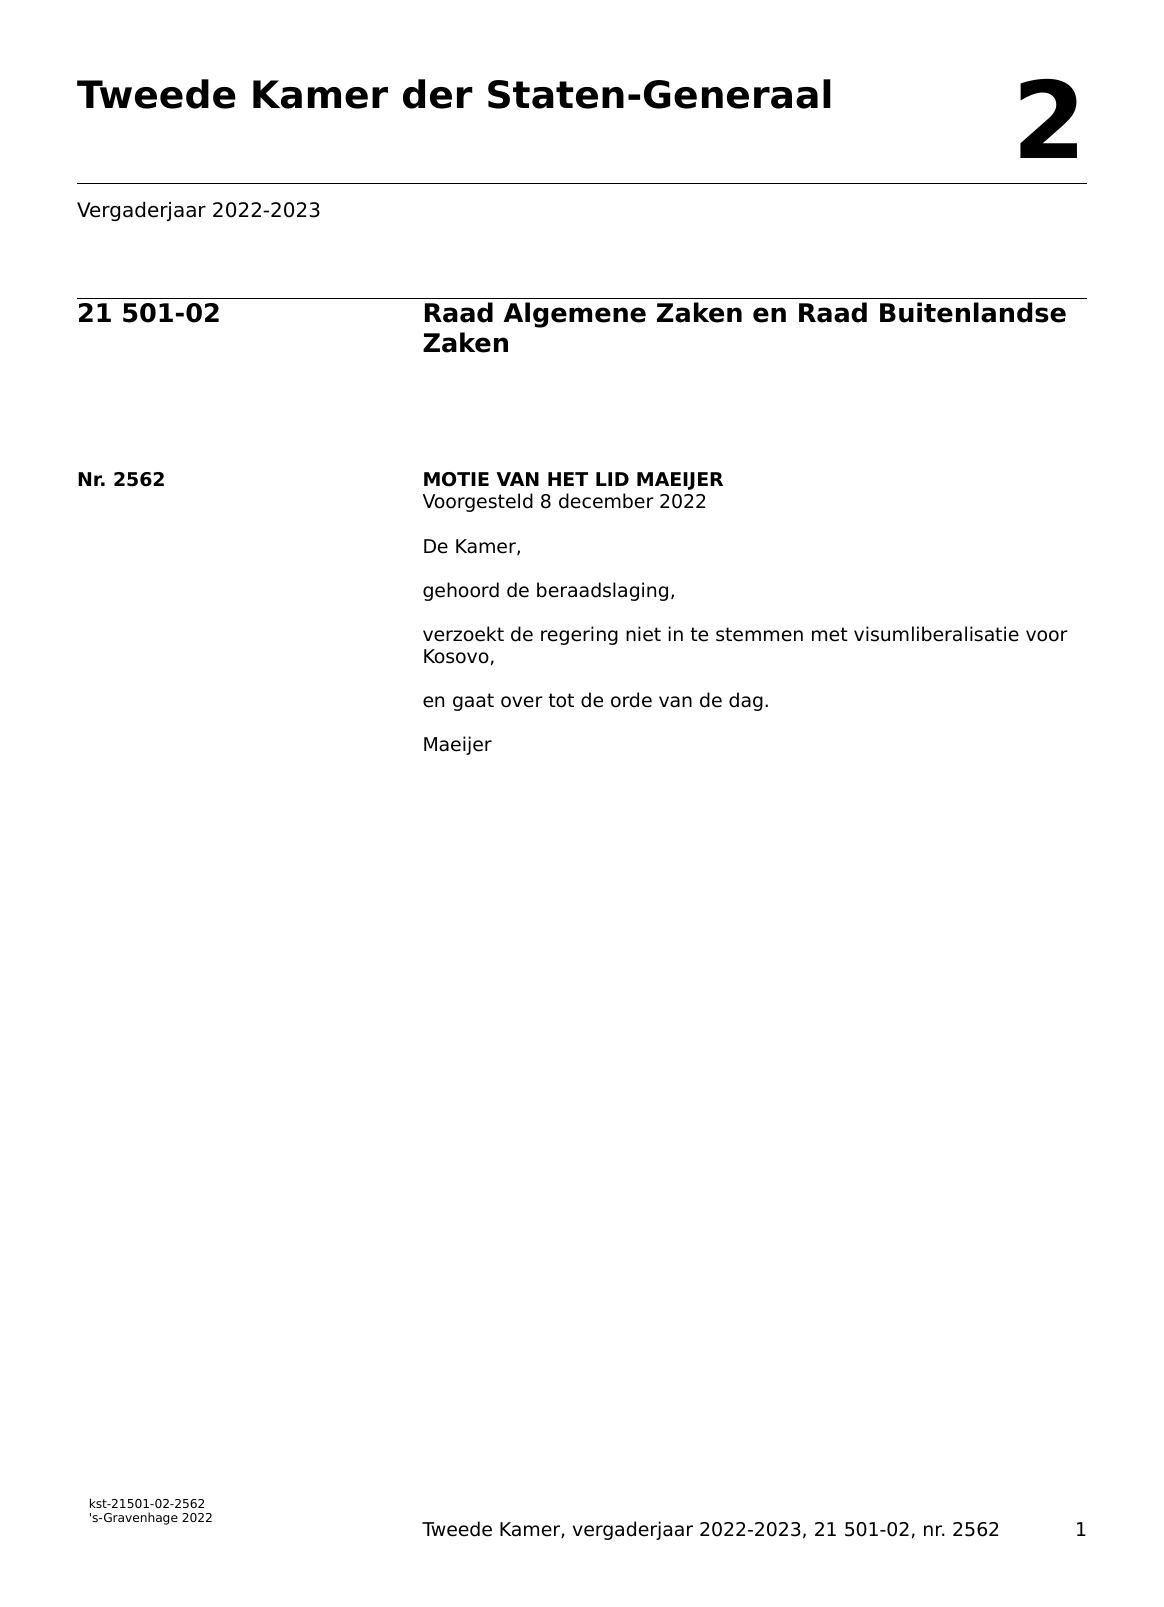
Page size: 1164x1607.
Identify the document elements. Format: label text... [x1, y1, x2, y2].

text De Kamer, [422, 536, 1087, 557]
text 's-Gravenhage 2022 [88, 1511, 323, 1525]
text Maeijer [422, 734, 1087, 756]
table_header Tweede Kamer der Staten-Generaal [77, 59, 886, 183]
text en gaat over tot de orde van de dag. [422, 690, 1087, 712]
text verzoekt de regering niet in te stemmen met visumliberalisatie voor Kosovo, [422, 624, 1087, 668]
subtitle 21 501-02 Raad Algemene Zaken en Raad Buitenlandse Zaken [77, 299, 1087, 358]
text kst-21501-02-2562 [88, 1497, 323, 1511]
table_cell Vergaderjaar 2022-2023 [77, 184, 1087, 298]
subtitle Nr. 2562 MOTIE VAN HET LID MAEIJER [77, 469, 1087, 491]
table_header 2 [886, 59, 1087, 183]
text gehoord de beraadslaging, [422, 580, 1087, 602]
text Voorgesteld 8 december 2022 [422, 491, 1087, 513]
